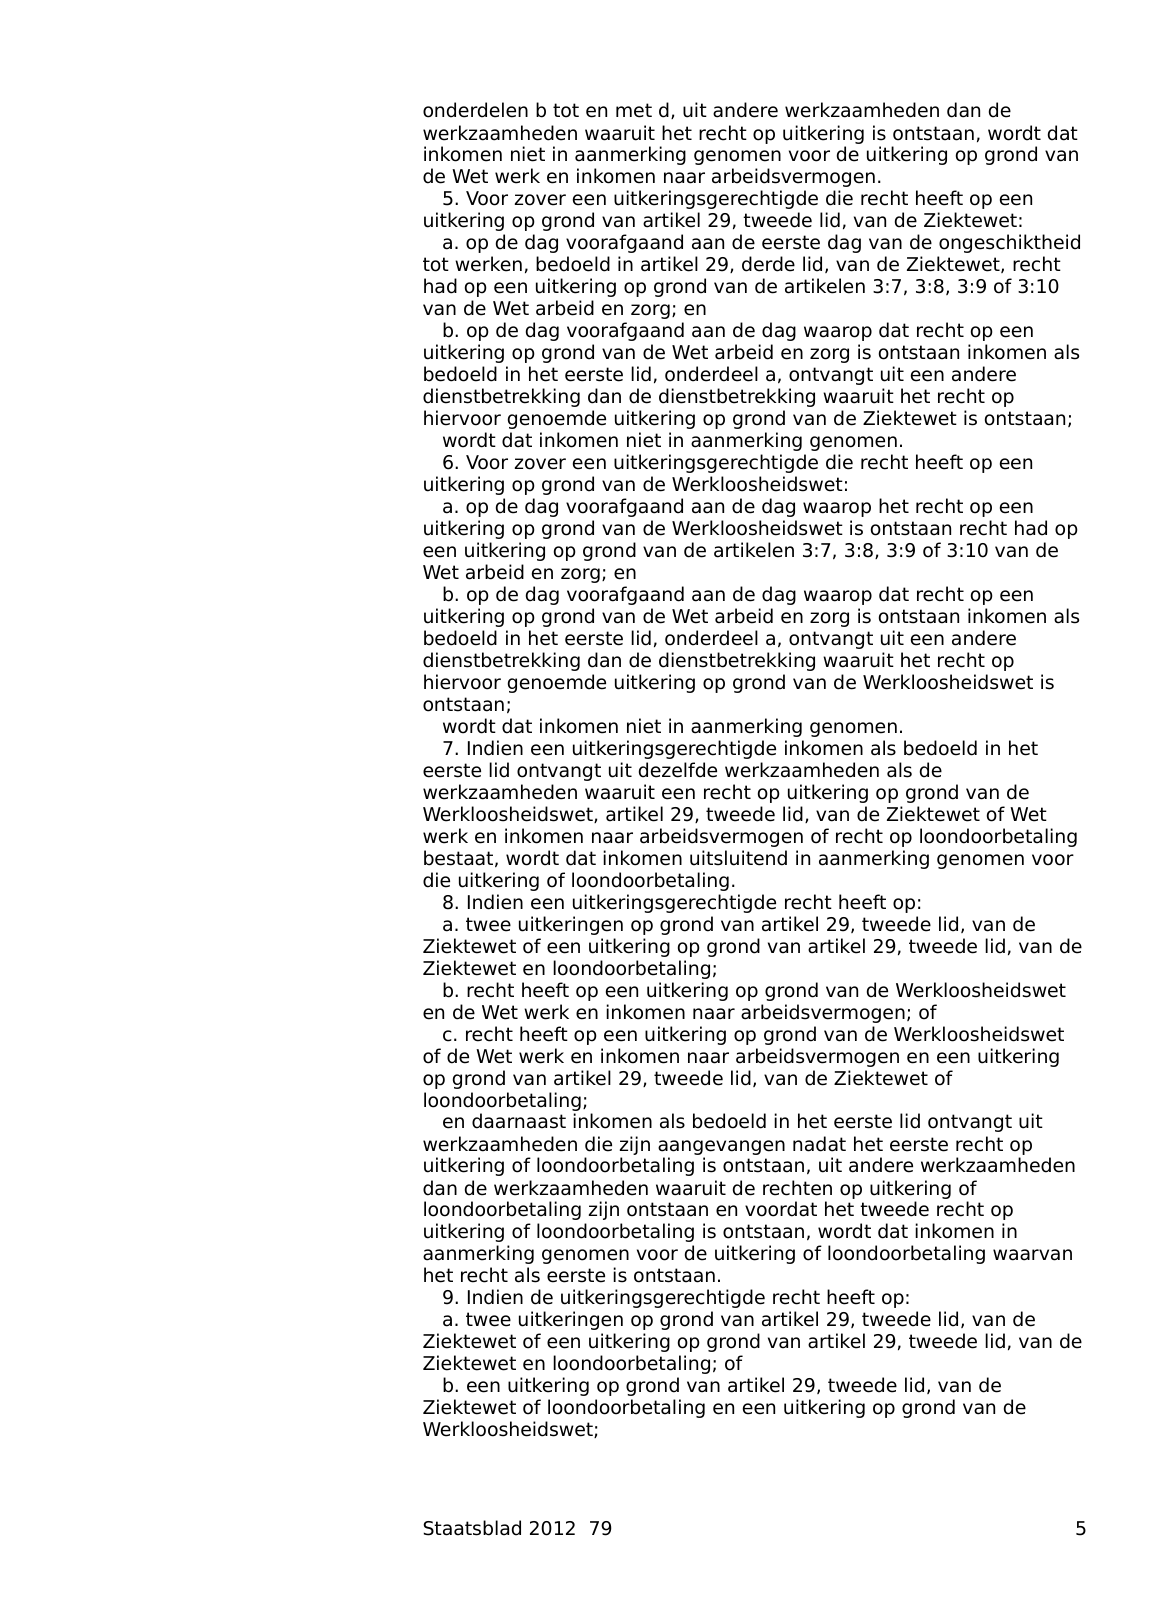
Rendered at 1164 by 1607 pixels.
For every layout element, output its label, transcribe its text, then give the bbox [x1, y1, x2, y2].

text 7. Indien een uitkeringsgerechtigde inkomen als bedoeld in het eerste lid ontvangt uit dezelfde werkzaamheden als de werkzaamheden waaruit een recht op uitkering op grond van de Werkloosheidswet, artikel 29, tweede lid, van de Ziektewet of Wet werk en inkomen naar arbeidsvermogen of recht op loondoorbetaling bestaat, wordt dat inkomen uitsluitend in aanmerking genomen voor die uitkering of loondoorbetaling. [422, 738, 1087, 892]
text 6. Voor zover een uitkeringsgerechtigde die recht heeft op een uitkering op grond van de Werkloosheidswet: [422, 452, 1087, 496]
text b. recht heeft op een uitkering op grond van de Werkloosheidswet en de Wet werk en inkomen naar arbeidsvermogen; of [422, 979, 1087, 1023]
text wordt dat inkomen niet in aanmerking genomen. [422, 716, 1087, 738]
text a. twee uitkeringen op grond van artikel 29, tweede lid, van de Ziektewet of een uitkering op grond van artikel 29, tweede lid, van de Ziektewet en loondoorbetaling; of [422, 1309, 1087, 1375]
text wordt dat inkomen niet in aanmerking genomen. [422, 430, 1087, 452]
text onderdelen b tot en met d, uit andere werkzaamheden dan de werkzaamheden waaruit het recht op uitkering is ontstaan, wordt dat inkomen niet in aanmerking genomen voor de uitkering op grond van de Wet werk en inkomen naar arbeidsvermogen. [422, 100, 1087, 188]
text a. twee uitkeringen op grond van artikel 29, tweede lid, van de Ziektewet of een uitkering op grond van artikel 29, tweede lid, van de Ziektewet en loondoorbetaling; [422, 914, 1087, 979]
text en daarnaast inkomen als bedoeld in het eerste lid ontvangt uit werkzaamheden die zijn aangevangen nadat het eerste recht op uitkering of loondoorbetaling is ontstaan, uit andere werkzaamheden dan de werkzaamheden waaruit de rechten op uitkering of loondoorbetaling zijn ontstaan en voordat het tweede recht op uitkering of loondoorbetaling is ontstaan, wordt dat inkomen in aanmerking genomen voor de uitkering of loondoorbetaling waarvan het recht als eerste is ontstaan. [422, 1111, 1087, 1287]
text a. op de dag voorafgaand aan de eerste dag van de ongeschiktheid tot werken, bedoeld in artikel 29, derde lid, van de Ziektewet, recht had op een uitkering op grond van de artikelen 3:7, 3:8, 3:9 of 3:10 van de Wet arbeid en zorg; en [422, 232, 1087, 320]
text a. op de dag voorafgaand aan de dag waarop het recht op een uitkering op grond van de Werkloosheidswet is ontstaan recht had op een uitkering op grond van de artikelen 3:7, 3:8, 3:9 of 3:10 van de Wet arbeid en zorg; en [422, 496, 1087, 584]
text b. op de dag voorafgaand aan de dag waarop dat recht op een uitkering op grond van de Wet arbeid en zorg is ontstaan inkomen als bedoeld in het eerste lid, onderdeel a, ontvangt uit een andere dienstbetrekking dan de dienstbetrekking waaruit het recht op hiervoor genoemde uitkering op grond van de Ziektewet is ontstaan; [422, 320, 1087, 430]
text c. recht heeft op een uitkering op grond van de Werkloosheidswet of de Wet werk en inkomen naar arbeidsvermogen en een uitkering op grond van artikel 29, tweede lid, van de Ziektewet of loondoorbetaling; [422, 1023, 1087, 1111]
text 9. Indien de uitkeringsgerechtigde recht heeft op: [422, 1287, 1087, 1309]
text 5. Voor zover een uitkeringsgerechtigde die recht heeft op een uitkering op grond van artikel 29, tweede lid, van de Ziektewet: [422, 188, 1087, 232]
text b. een uitkering op grond van artikel 29, tweede lid, van de Ziektewet of loondoorbetaling en een uitkering op grond van de Werkloosheidswet; [422, 1375, 1087, 1441]
text 8. Indien een uitkeringsgerechtigde recht heeft op: [422, 892, 1087, 914]
text b. op de dag voorafgaand aan de dag waarop dat recht op een uitkering op grond van de Wet arbeid en zorg is ontstaan inkomen als bedoeld in het eerste lid, onderdeel a, ontvangt uit een andere dienstbetrekking dan de dienstbetrekking waaruit het recht op hiervoor genoemde uitkering op grond van de Werkloosheidswet is ontstaan; [422, 584, 1087, 716]
